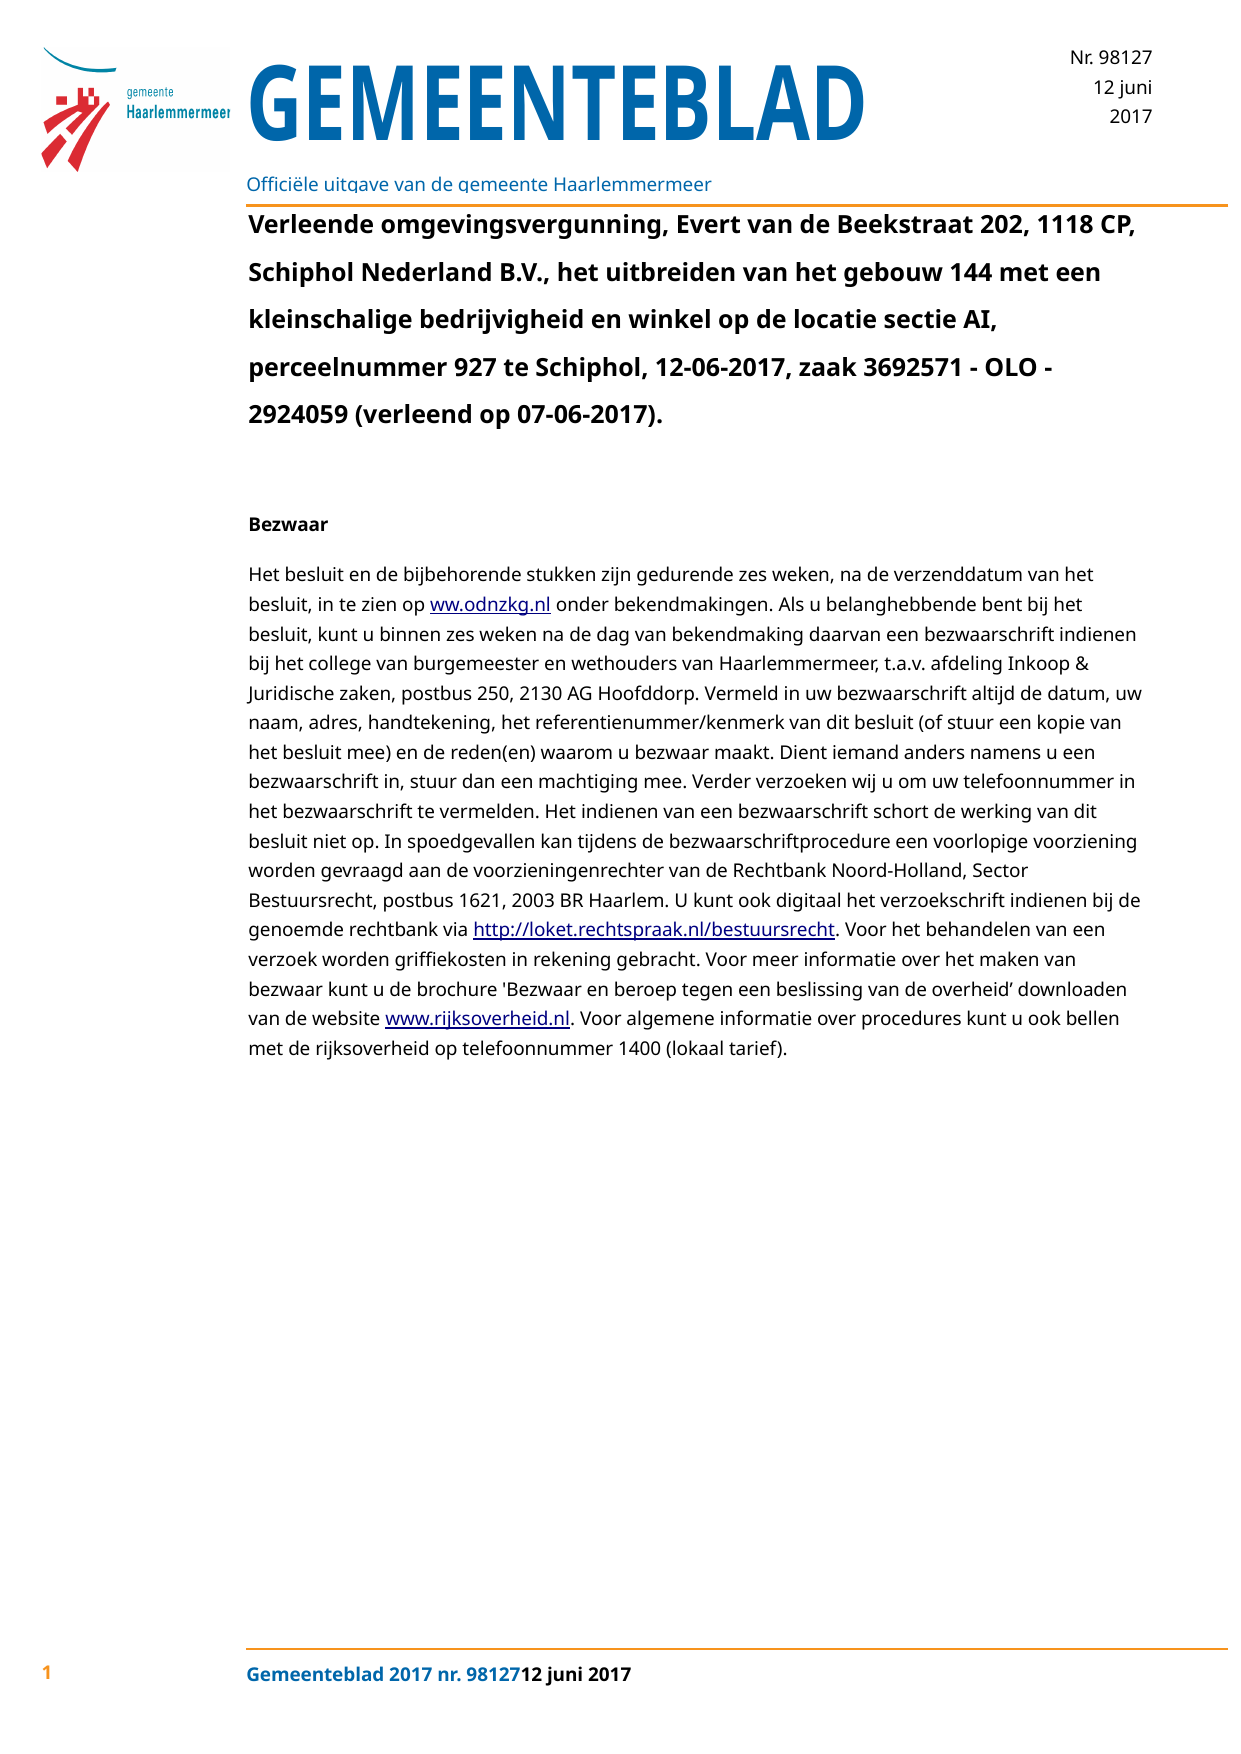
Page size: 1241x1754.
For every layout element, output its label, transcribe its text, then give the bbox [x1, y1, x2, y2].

text Bezwaar [248, 511, 1152, 537]
text Verleende omgevingsvergunning, Evert van de Beekstraat 202, 1118 CP, Schiphol Nederland B.V., het uitbreiden van het gebouw 144 met een kleinschalige bedrijvigheid en winkel op de locatie sectie AI, perceelnummer 927 te Schiphol, 12-06-2017, zaak 3692571 - OLO - 2924059 (verleend op 07-06-2017). [248, 207, 1152, 431]
picture [41, 47, 231, 172]
text Het besluit en de bijbehorende stukken zijn gedurende zes weken, na de verzenddatum van het besluit, in te zien op ww.odnzkg.nl onder bekendmakingen. Als u belanghebbende bent bij het besluit, kunt u binnen zes weken na de dag van bekendmaking daarvan een bezwaarschrift indienen bij het college van burgemeester en wethouders van Haarlemmermeer, t.a.v. afdeling Inkoop & Juridische zaken, postbus 250, 2130 AG Hoofddorp. Vermeld in uw bezwaarschrift altijd de datum, uw naam, adres, handtekening, het referentienummer/kenmerk van dit besluit (of stuur een kopie van het besluit mee) en de reden(en) waarom u bezwaar maakt. Dient iemand anders namens u een bezwaarschrift in, stuur dan een machtiging mee. Verder verzoeken wij u om uw telefoonnummer in het bezwaarschrift te vermelden. Het indienen van een bezwaarschrift schort de werking van dit besluit niet op. In spoedgevallen kan tijdens de bezwaarschriftprocedure een voorlopige voorziening worden gevraagd aan de voorzieningenrechter van de Rechtbank Noord-Holland, Sector Bestuursrecht, postbus 1621, 2003 BR Haarlem. U kunt ook digitaal het verzoekschrift indienen bij de genoemde rechtbank via http://loket.rechtspraak.nl/bestuursrecht. Voor het behandelen van een verzoek worden griffiekosten in rekening gebracht. Voor meer informatie over het maken van bezwaar kunt u de brochure 'Bezwaar en beroep tegen een beslissing van de overheid’ downloaden van de website www.rijksoverheid.nl. Voor algemene informatie over procedures kunt u ook bellen met de rijksoverheid op telefoonnummer 1400 (lokaal tarief). [248, 562, 1152, 1061]
